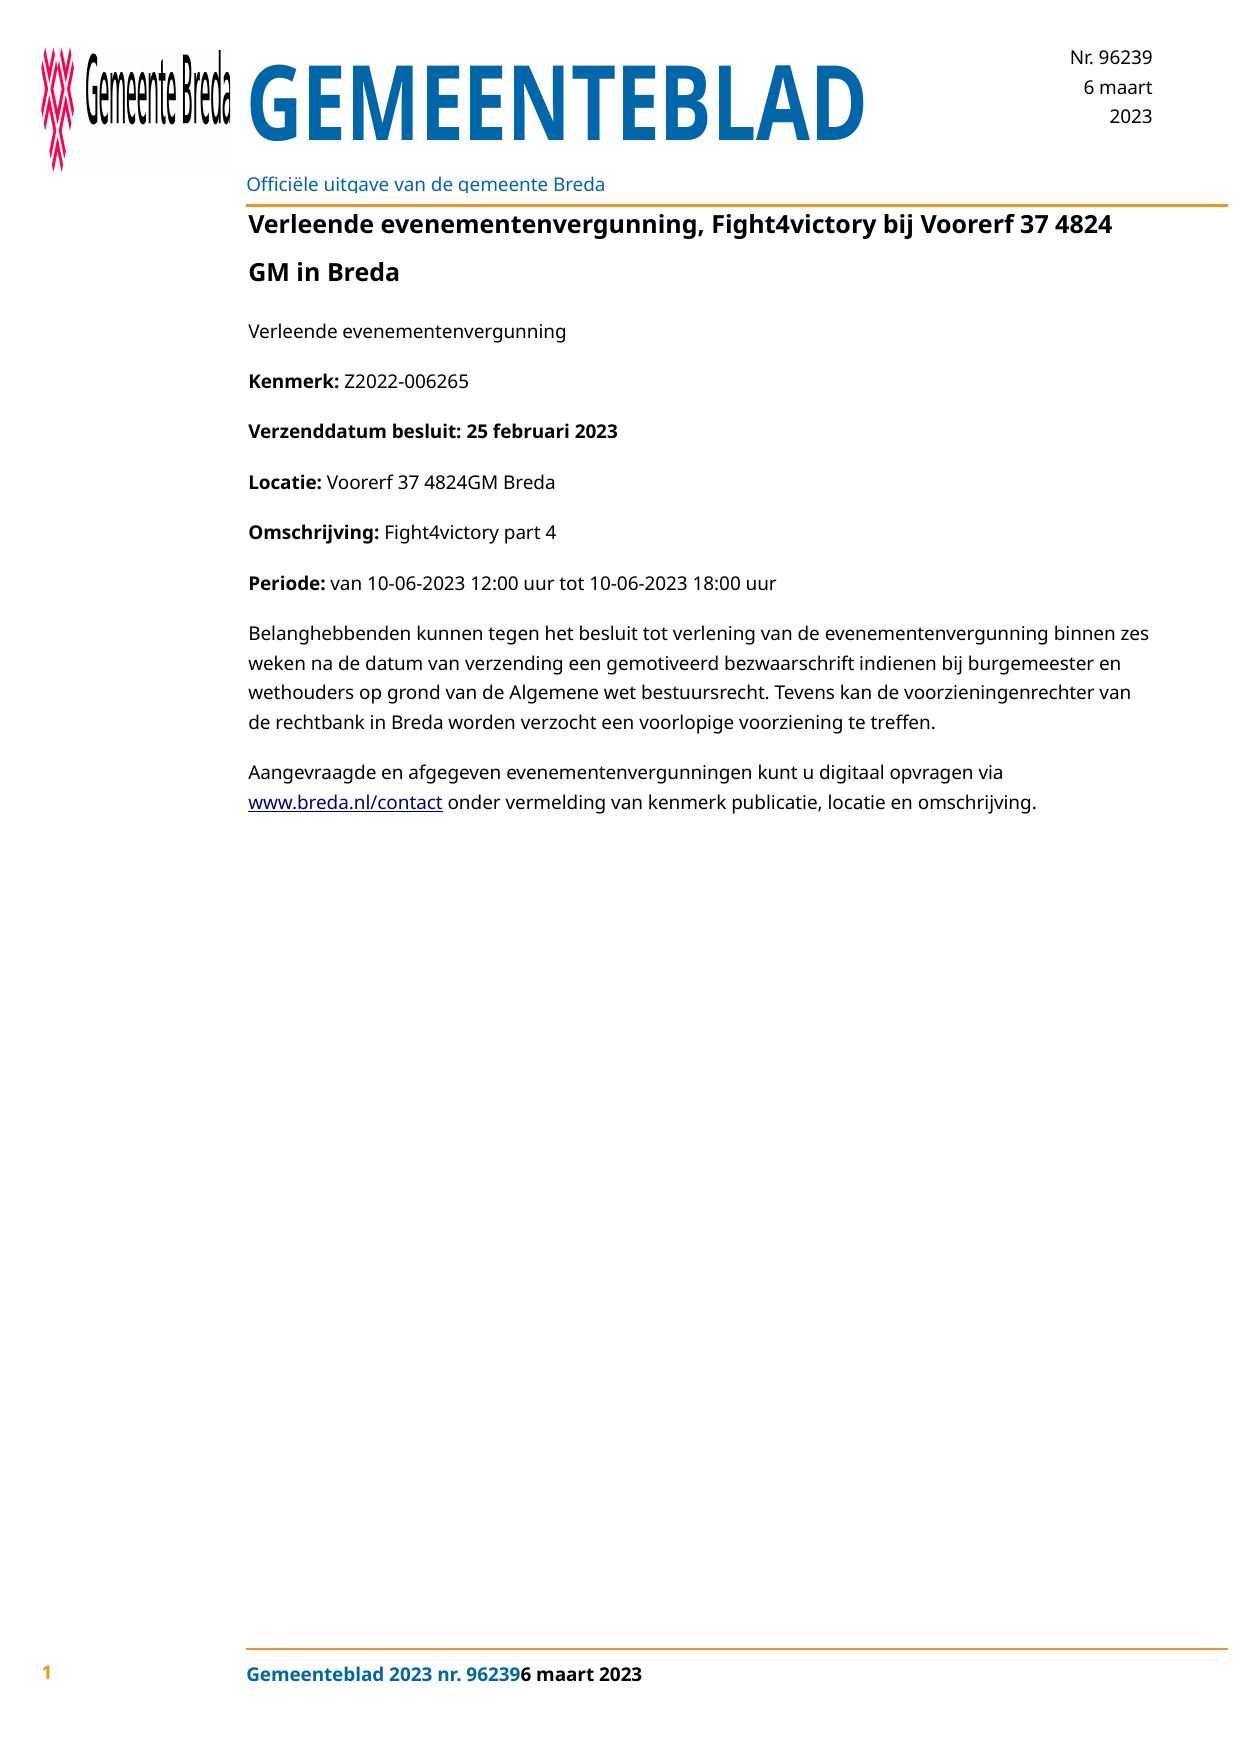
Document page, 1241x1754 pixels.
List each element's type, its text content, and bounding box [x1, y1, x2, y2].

picture [41, 47, 231, 172]
text Locatie: Voorerf 37 4824GM Breda [248, 469, 1152, 495]
text Aangevraagde en afgegeven evenementenvergunningen kunt u digitaal opvragen via www.breda.nl/contact onder vermelding van kenmerk publicatie, locatie en omschrijving. [248, 759, 1152, 815]
text Periode: van 10-06-2023 12:00 uur tot 10-06-2023 18:00 uur [248, 570, 1152, 596]
text Verleende evenementenvergunning [248, 318, 1152, 344]
text Verleende evenementenvergunning, Fight4victory bij Voorerf 37 4824 GM in Breda [248, 207, 1152, 288]
text Verzenddatum besluit: 25 februari 2023 [248, 419, 1152, 444]
text Omschrijving: Fight4victory part 4 [248, 519, 1152, 545]
text Belanghebbenden kunnen tegen het besluit tot verlening van de evenementenvergunning binnen zes weken na de datum van verzending een gemotiveerd bezwaarschrift indienen bij burgemeester en wethouders op grond van de Algemene wet bestuursrecht. Tevens kan de voorzieningenrechter van de rechtbank in Breda worden verzocht een voorlopige voorziening te treffen. [248, 620, 1152, 735]
text Kenmerk: Z2022-006265 [248, 368, 1152, 394]
